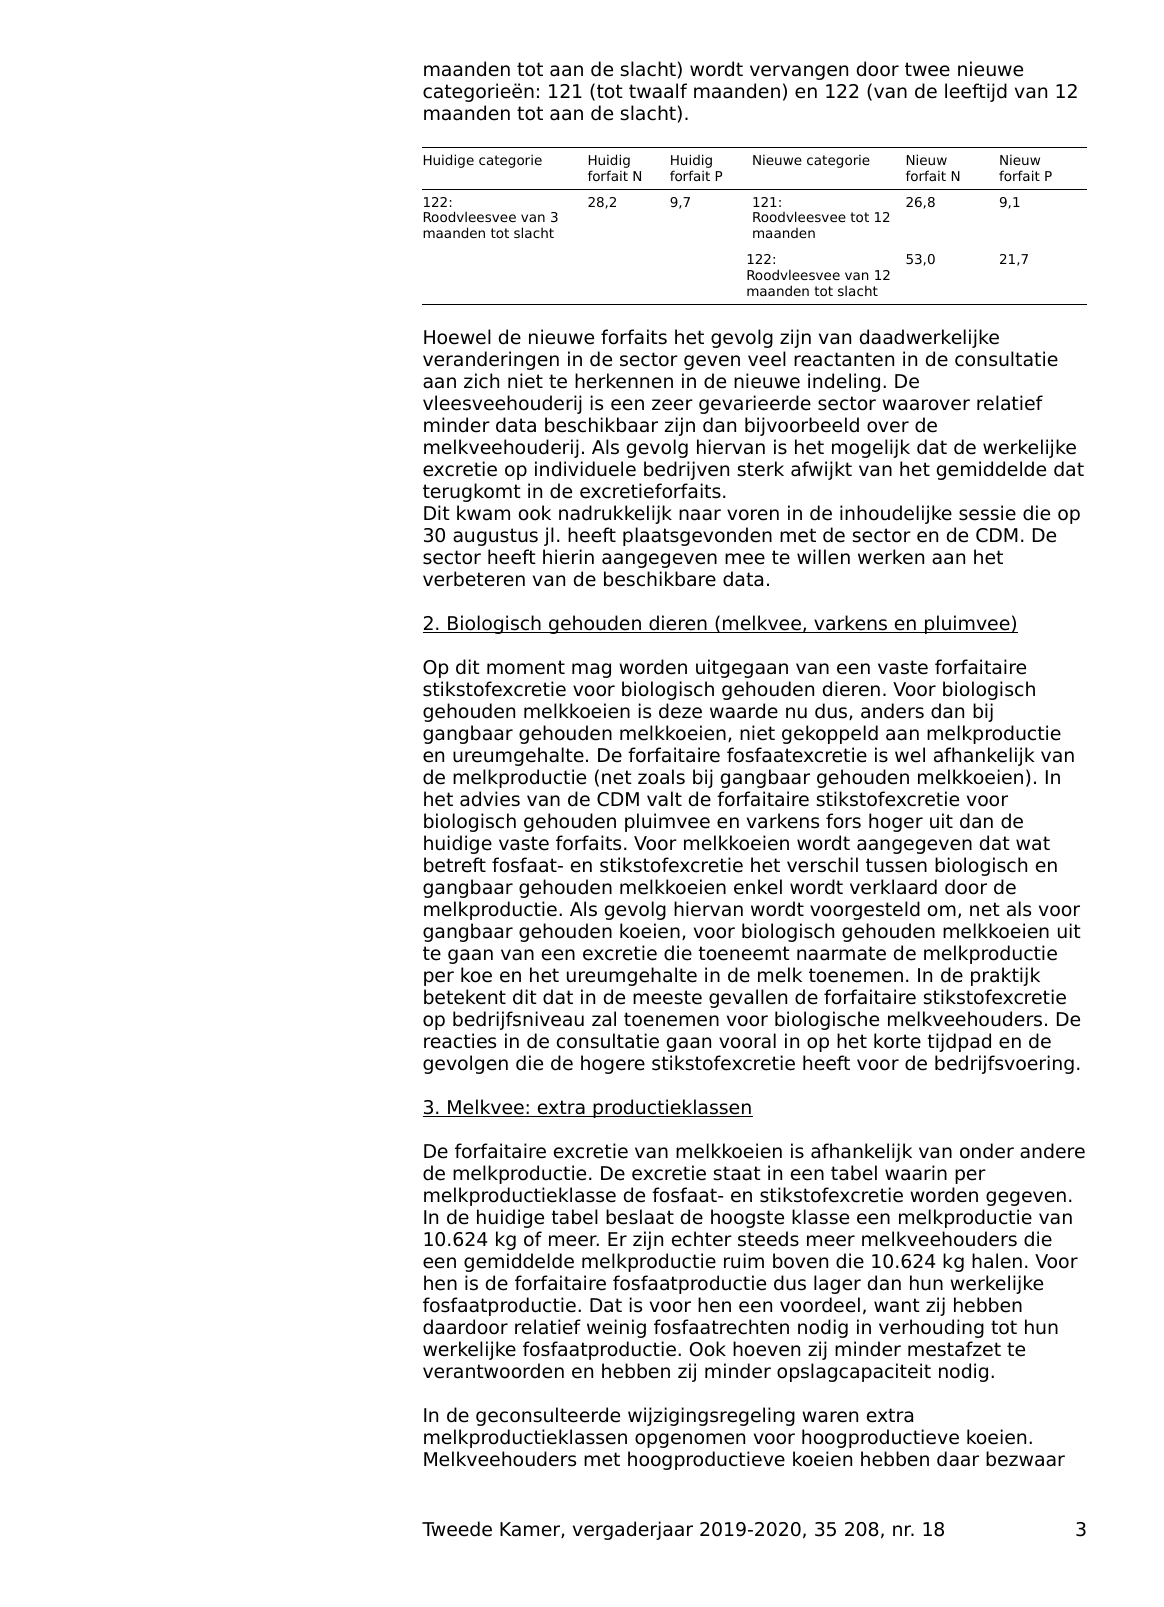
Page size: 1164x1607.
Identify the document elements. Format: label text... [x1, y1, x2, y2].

table_cell 26,8 [900, 190, 993, 246]
table_cell 9,1 [993, 190, 1087, 246]
subtitle 3. Melkvee: extra productieklassen [422, 1097, 1087, 1119]
table_header Huidige categorie [422, 148, 581, 189]
text maanden tot aan de slacht) wordt vervangen door twee nieuwe categorieën: 121 (tot twaalf maanden) en 122 (van de leeftijd van 12 maanden tot aan de slacht). [422, 59, 1087, 125]
table_header Nieuw forfait P [993, 148, 1087, 189]
table_cell 122: Roodvleesvee van 3 maanden tot slacht [422, 190, 581, 304]
text De forfaitaire excretie van melkkoeien is afhankelijk van onder andere de melkproductie. De excretie staat in een tabel waarin per melkproductieklasse de fosfaat- en stikstofexcretie worden gegeven. In de huidige tabel beslaat de hoogste klasse een melkproductie van 10.624 kg of meer. Er zijn echter steeds meer melkveehouders die een gemiddelde melkproductie ruim boven die 10.624 kg halen. Voor hen is de forfaitaire fosfaatproductie dus lager dan hun werkelijke fosfaatproductie. Dat is voor hen een voordeel, want zij hebben daardoor relatief weinig fosfaatrechten nodig in verhouding tot hun werkelijke fosfaatproductie. Ook hoeven zij minder mestafzet te verantwoorden en hebben zij minder opslagcapaciteit nodig. [422, 1141, 1087, 1383]
table_header Nieuw forfait N [900, 148, 993, 189]
table_cell 122: Roodvleesvee van 12 maanden tot slacht [746, 246, 899, 304]
table_header Nieuwe categorie [746, 148, 899, 189]
table_cell 121: Roodvleesvee tot 12 maanden [746, 190, 899, 246]
text Dit kwam ook nadrukkelijk naar voren in de inhoudelijke sessie die op 30 augustus jl. heeft plaatsgevonden met de sector en de CDM. De sector heeft hierin aangegeven mee te willen werken aan het verbeteren van de beschikbare data. [422, 503, 1087, 591]
table_cell 53,0 [900, 246, 993, 304]
text Op dit moment mag worden uitgegaan van een vaste forfaitaire stikstofexcretie voor biologisch gehouden dieren. Voor biologisch gehouden melkkoeien is deze waarde nu dus, anders dan bij gangbaar gehouden melkkoeien, niet gekoppeld aan melkproductie en ureumgehalte. De forfaitaire fosfaatexcretie is wel afhankelijk van de melkproductie (net zoals bij gangbaar gehouden melkkoeien). In het advies van de CDM valt de forfaitaire stikstofexcretie voor biologisch gehouden pluimvee en varkens fors hoger uit dan de huidige vaste forfaits. Voor melkkoeien wordt aangegeven dat wat betreft fosfaat- en stikstofexcretie het verschil tussen biologisch en gangbaar gehouden melkkoeien enkel wordt verklaard door de melkproductie. Als gevolg hiervan wordt voorgesteld om, net als voor gangbaar gehouden koeien, voor biologisch gehouden melkkoeien uit te gaan van een excretie die toeneemt naarmate de melkproductie per koe en het ureumgehalte in de melk toenemen. In de praktijk betekent dit dat in de meeste gevallen de forfaitaire stikstofexcretie op bedrijfsniveau zal toenemen voor biologische melkveehouders. De reacties in de consultatie gaan vooral in op het korte tijdpad en de gevolgen die de hogere stikstofexcretie heeft voor de bedrijfsvoering. [422, 657, 1087, 1075]
text In de geconsulteerde wijzigingsregeling waren extra melkproductieklassen opgenomen voor hoogproductieve koeien. Melkveehouders met hoogproductieve koeien hebben daar bezwaar [422, 1405, 1087, 1471]
table_cell 9,7 [664, 190, 746, 304]
table_header Huidig forfait N [581, 148, 664, 189]
table_cell 21,7 [993, 246, 1087, 304]
subtitle 2. Biologisch gehouden dieren (melkvee, varkens en pluimvee) [422, 613, 1087, 635]
text Hoewel de nieuwe forfaits het gevolg zijn van daadwerkelijke veranderingen in de sector geven veel reactanten in de consultatie aan zich niet te herkennen in de nieuwe indeling. De vleesveehouderij is een zeer gevarieerde sector waarover relatief minder data beschikbaar zijn dan bijvoorbeeld over de melkveehouderij. Als gevolg hiervan is het mogelijk dat de werkelijke excretie op individuele bedrijven sterk afwijkt van het gemiddelde dat terugkomt in de excretieforfaits. [422, 327, 1087, 503]
table_cell 28,2 [581, 190, 664, 304]
table_header Huidig forfait P [664, 148, 746, 189]
